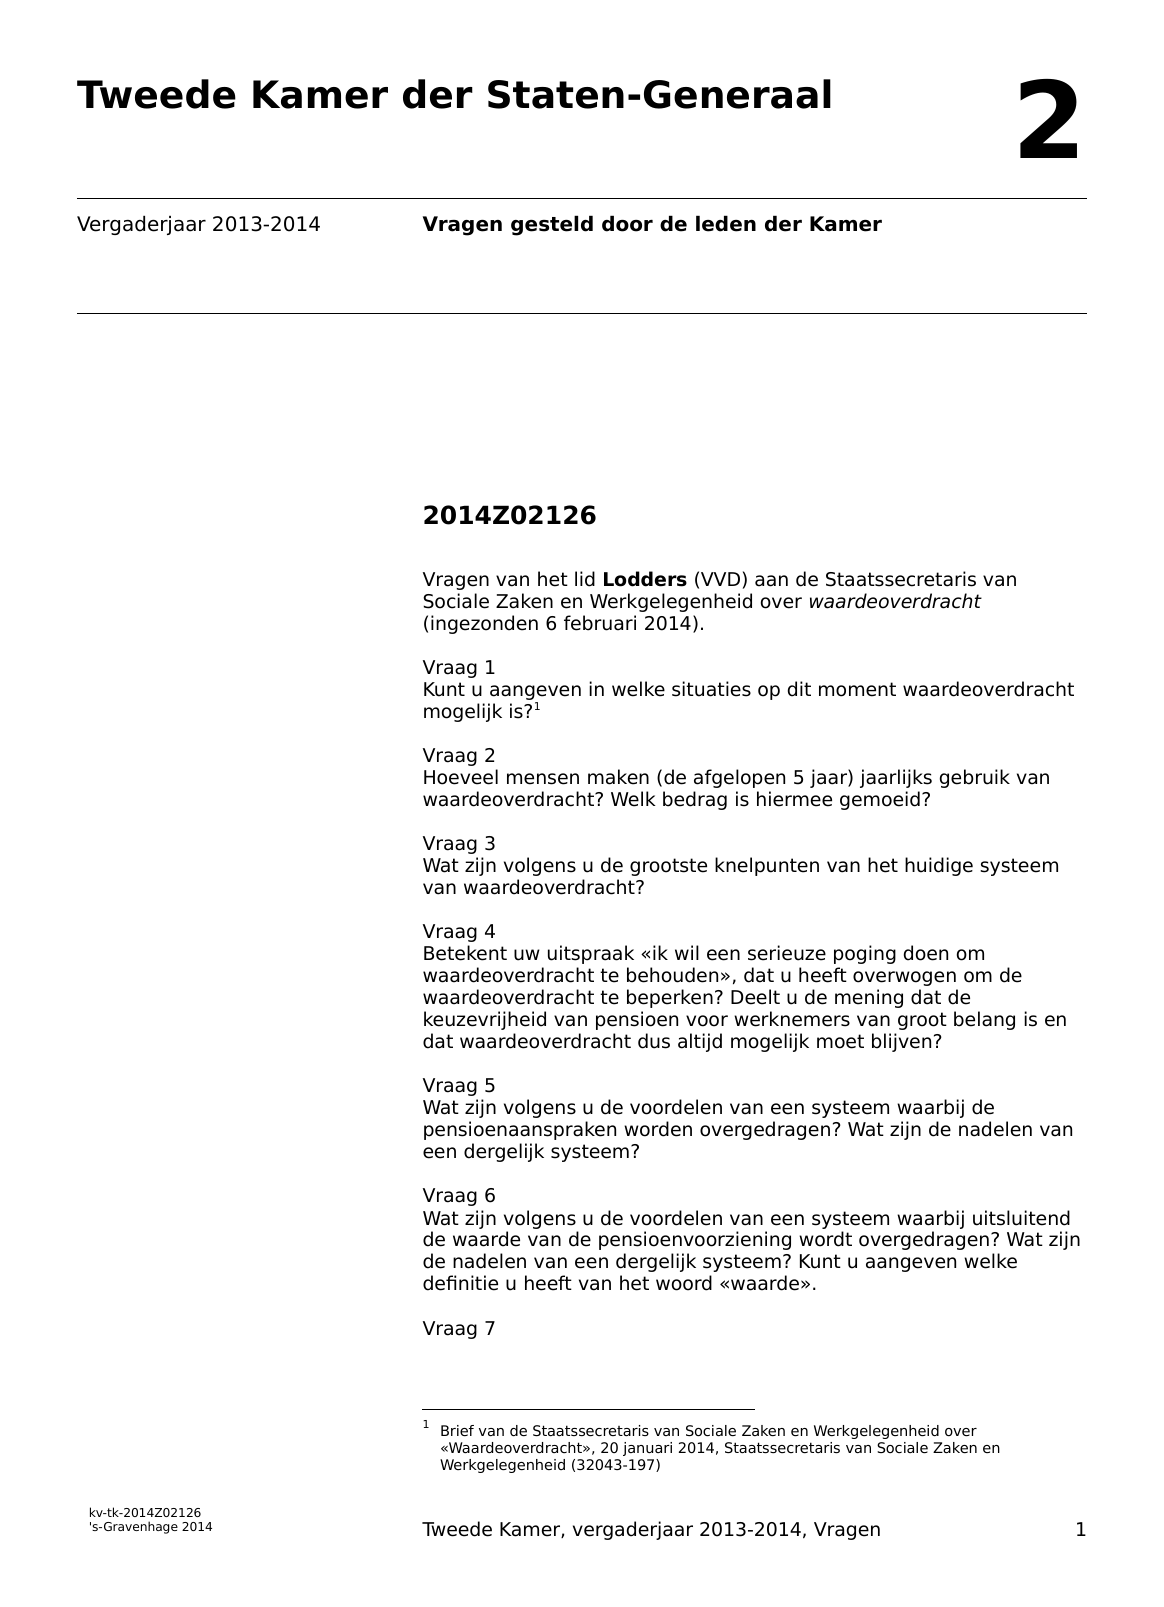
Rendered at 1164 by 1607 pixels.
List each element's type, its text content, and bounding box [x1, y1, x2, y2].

text Vraag 6 [422, 1185, 1087, 1207]
text Vraag 5 [422, 1075, 1087, 1097]
text Vraag 7 [422, 1317, 1087, 1339]
text Vraag 1 [422, 657, 1087, 679]
table_header 2 [886, 59, 1087, 198]
text Vraag 4 [422, 921, 1087, 943]
text Brief van de Staatssecretaris van Sociale Zaken en Werkgelegenheid over «Waardeoverdracht», 20 januari 2014, Staatssecretaris van Sociale Zaken en Werkgelegenheid (32043-197) [422, 1418, 1087, 1474]
text 's-Gravenhage 2014 [88, 1520, 323, 1534]
text Vraag 3 [422, 833, 1087, 855]
text Wat zijn volgens u de voordelen van een systeem waarbij uitsluitend de waarde van de pensioenvoorziening wordt overgedragen? Wat zijn de nadelen van een dergelijk systeem? Kunt u aangeven welke definitie u heeft van het woord «waarde». [422, 1207, 1087, 1295]
text kv-tk-2014Z02126 [88, 1506, 323, 1520]
text Wat zijn volgens u de grootste knelpunten van het huidige systeem van waardeoverdracht? [422, 855, 1087, 899]
table_cell Vragen gesteld door de leden der Kamer [422, 199, 1087, 313]
text 2014Z02126 [422, 501, 1087, 531]
text Vragen van het lid Lodders (VVD) aan de Staatssecretaris van Sociale Zaken en Werkgelegenheid over waardeoverdracht (ingezonden 6 februari 2014). [422, 569, 1087, 635]
text Wat zijn volgens u de voordelen van een systeem waarbij de pensioenaanspraken worden overgedragen? Wat zijn de nadelen van een dergelijk systeem? [422, 1097, 1087, 1163]
text Vraag 2 [422, 745, 1087, 767]
text Betekent uw uitspraak «ik wil een serieuze poging doen om waardeoverdracht te behouden», dat u heeft overwogen om de waardeoverdracht te beperken? Deelt u de mening dat de keuzevrijheid van pensioen voor werknemers van groot belang is en dat waardeoverdracht dus altijd mogelijk moet blijven? [422, 943, 1087, 1053]
text Hoeveel mensen maken (de afgelopen 5 jaar) jaarlijks gebruik van waardeoverdracht? Welk bedrag is hiermee gemoeid? [422, 767, 1087, 811]
table_cell Vergaderjaar 2013-2014 [77, 199, 422, 313]
table_header Tweede Kamer der Staten-Generaal [77, 59, 886, 198]
text Kunt u aangeven in welke situaties op dit moment waardeoverdracht mogelijk is? [422, 679, 1087, 723]
